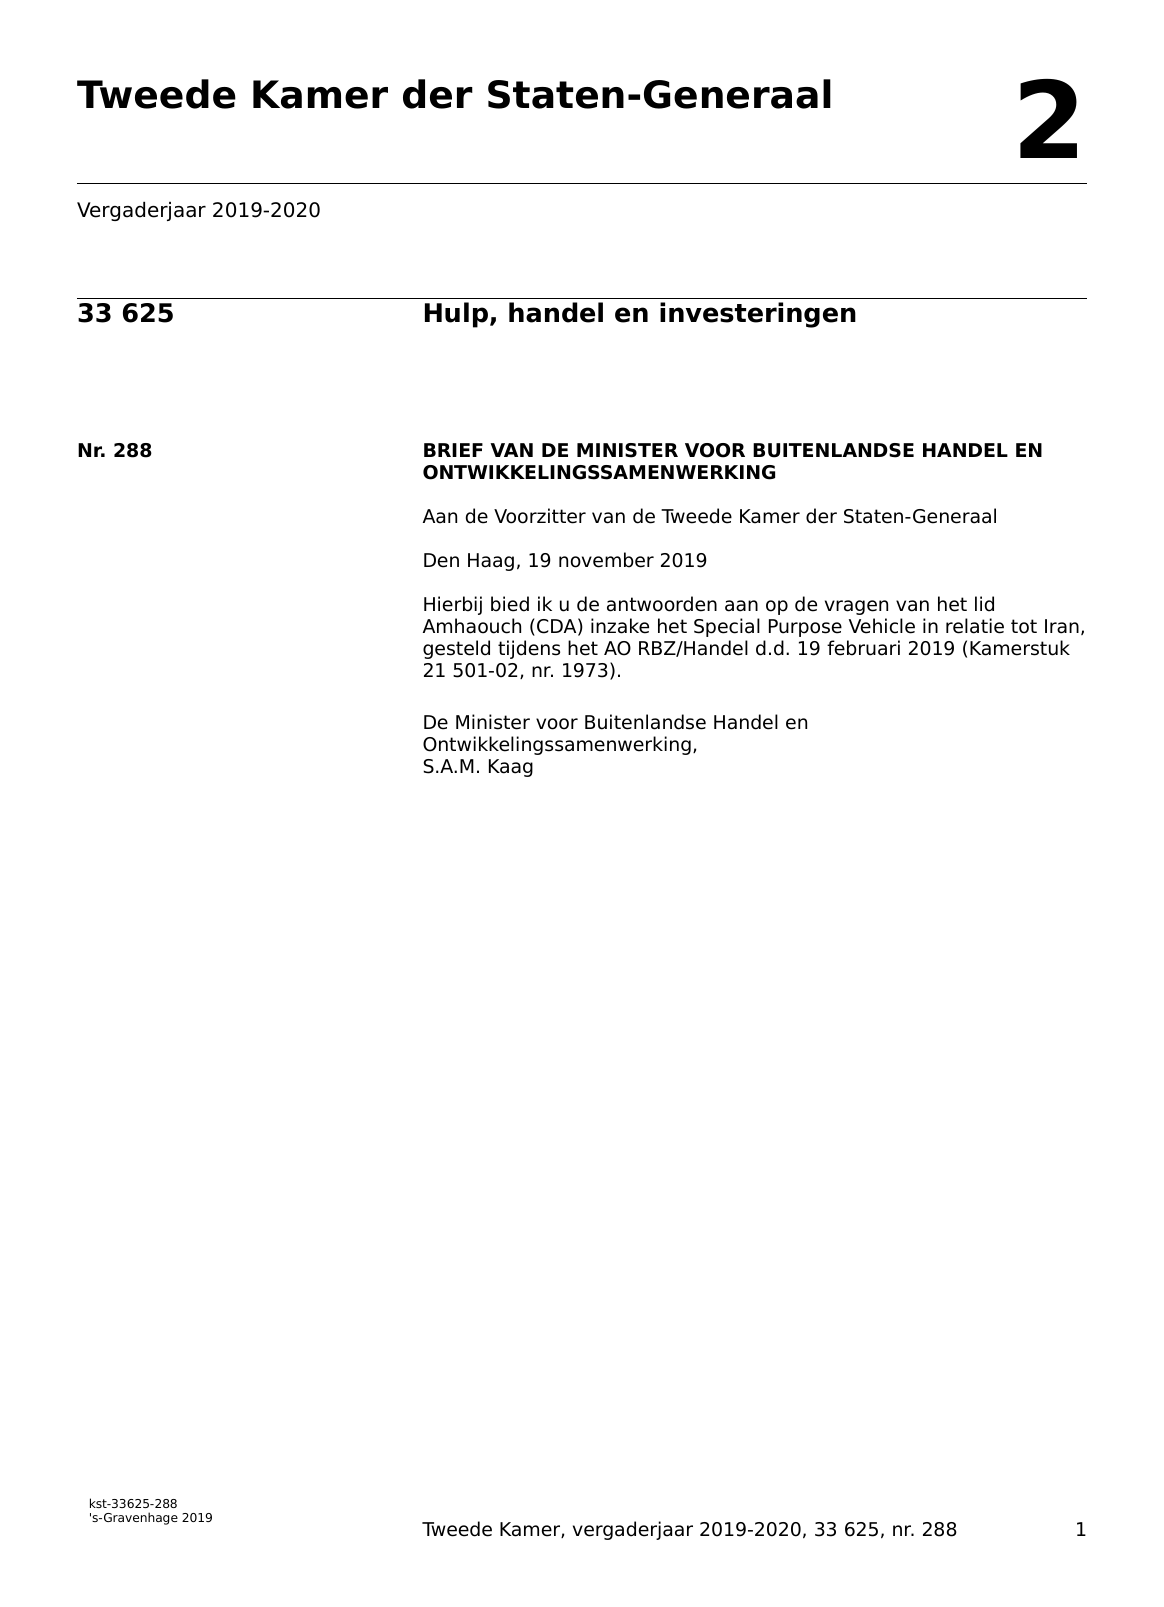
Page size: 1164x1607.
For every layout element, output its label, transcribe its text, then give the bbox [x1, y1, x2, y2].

table_header Tweede Kamer der Staten-Generaal [77, 59, 886, 183]
table_cell Vergaderjaar 2019-2020 [77, 184, 1087, 298]
text De Minister voor Buitenlandse Handel en Ontwikkelingssamenwerking, S.A.M. Kaag [422, 712, 1087, 778]
text Hierbij bied ik u de antwoorden aan op de vragen van het lid Amhaouch (CDA) inzake het Special Purpose Vehicle in relatie tot Iran, gesteld tijdens het AO RBZ/Handel d.d. 19 februari 2019 (Kamerstuk 21 501-02, nr. 1973). [422, 594, 1087, 682]
text Aan de Voorzitter van de Tweede Kamer der Staten-Generaal [422, 506, 1087, 528]
table_header 2 [886, 59, 1087, 183]
text Den Haag, 19 november 2019 [422, 550, 1087, 572]
text kst-33625-288 [88, 1497, 323, 1511]
text 's-Gravenhage 2019 [88, 1511, 323, 1525]
subtitle Nr. 288 BRIEF VAN DE MINISTER VOOR BUITENLANDSE HANDEL EN ONTWIKKELINGSSAMENWERKING [77, 440, 1087, 484]
subtitle 33 625 Hulp, handel en investeringen [77, 299, 1087, 329]
